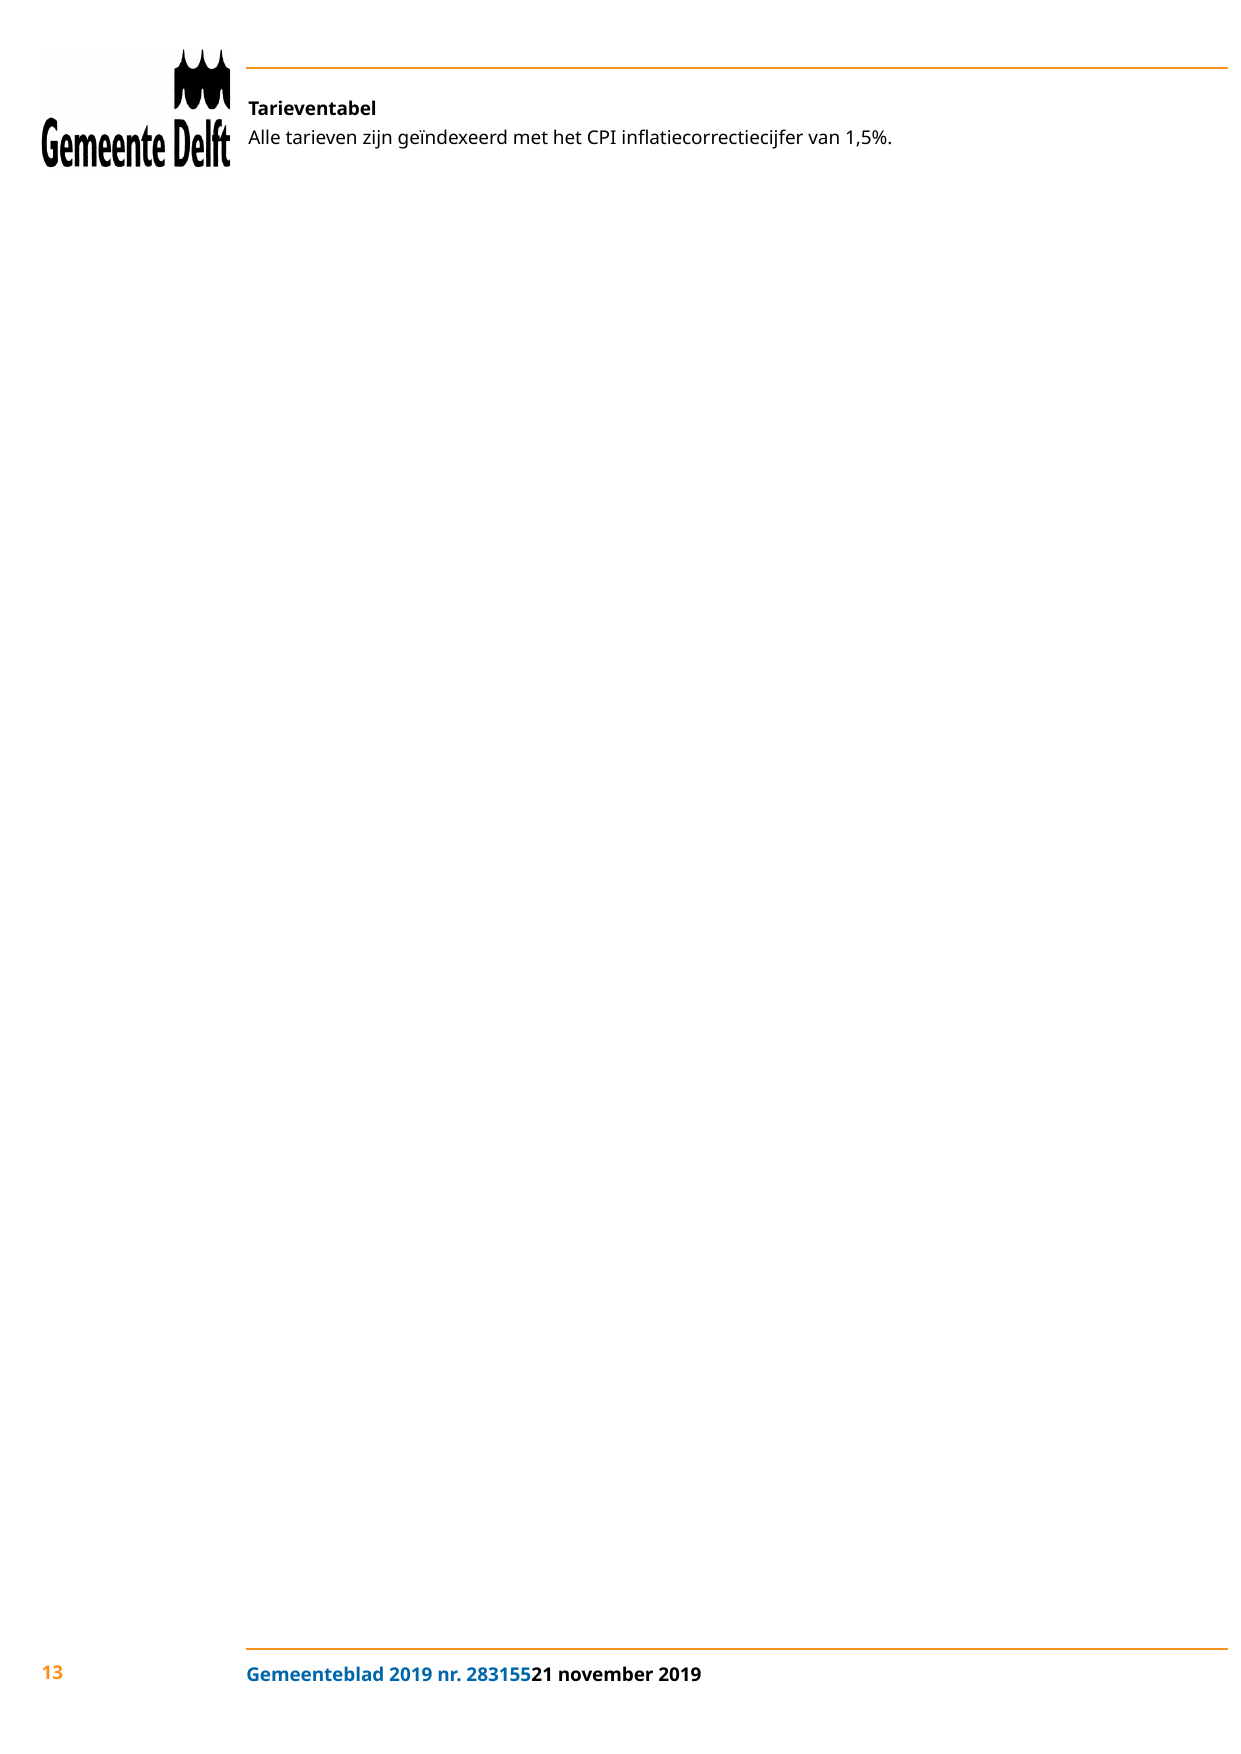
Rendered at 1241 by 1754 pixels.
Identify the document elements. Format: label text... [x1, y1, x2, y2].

picture [41, 47, 231, 172]
text Tarieventabel [248, 95, 1152, 121]
text Alle tarieven zijn geïndexeerd met het CPI inflatiecorrectiecijfer van 1,5%. [248, 124, 1152, 150]
